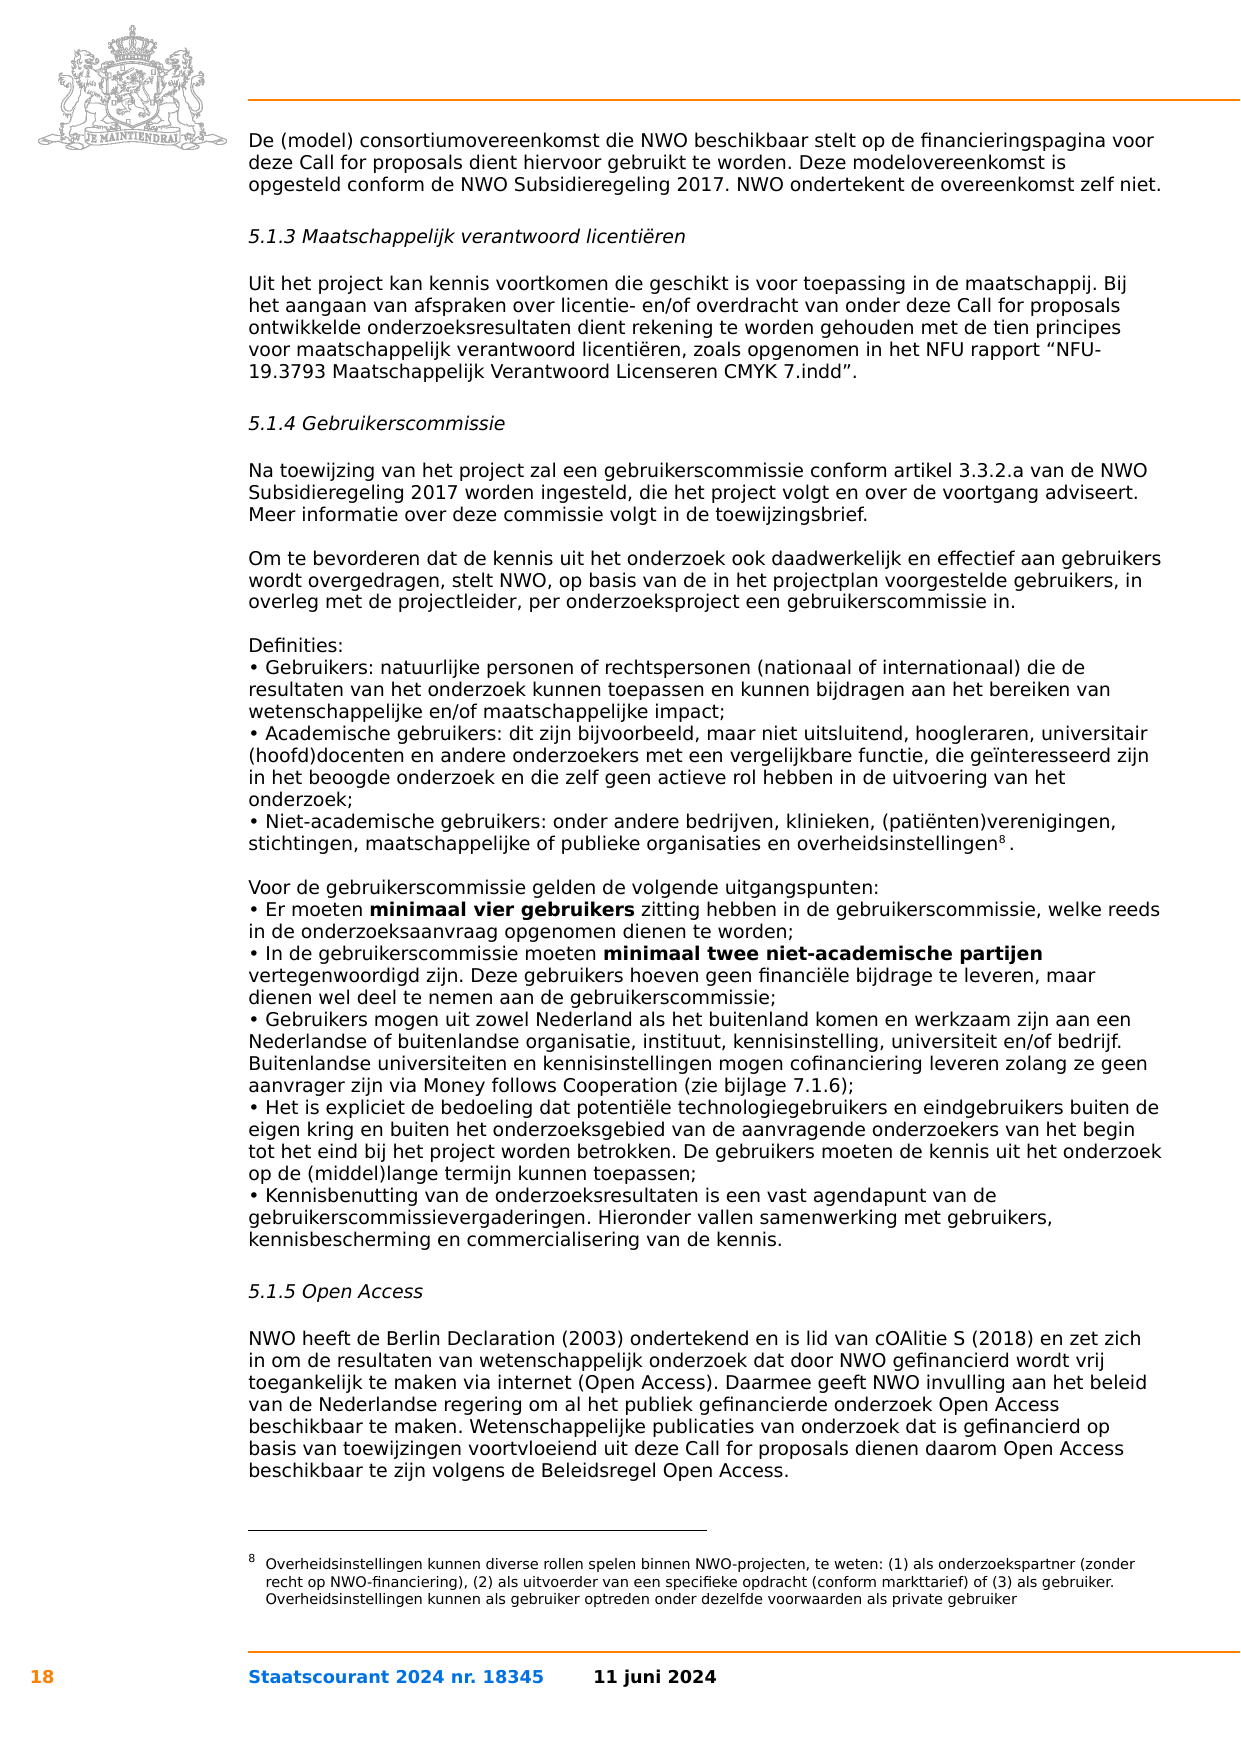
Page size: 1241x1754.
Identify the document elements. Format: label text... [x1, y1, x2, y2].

text Voor de gebruikerscommissie gelden de volgende uitgangspunten: [248, 877, 1163, 899]
text Definities: [248, 635, 1163, 657]
subtitle 5.1.3 Maatschappelijk verantwoord licentiëren [248, 226, 1163, 248]
text De (model) consortiumovereenkomst die NWO beschikbaar stelt op de financieringspagina voor deze Call for proposals dient hiervoor gebruikt te worden. Deze modelovereenkomst is opgesteld conform de NWO Subsidieregeling 2017. NWO ondertekent de overeenkomst zelf niet. [248, 130, 1163, 196]
text Overheidsinstellingen kunnen diverse rollen spelen binnen NWO-projecten, te weten: (1) als onderzoekspartner (zonder recht op NWO-financiering), (2) als uitvoerder van een specifieke opdracht (conform markttarief) of (3) als gebruiker. Overheidsinstellingen kunnen als gebruiker optreden onder dezelfde voorwaarden als private gebruiker [248, 1552, 1163, 1608]
text • Academische gebruikers: dit zijn bijvoorbeeld, maar niet uitsluitend, hoogleraren, universitair (hoofd)docenten en andere onderzoekers met een vergelijkbare functie, die geïnteresseerd zijn in het beoogde onderzoek en die zelf geen actieve rol hebben in de uitvoering van het onderzoek; [248, 723, 1163, 811]
text • Gebruikers mogen uit zowel Nederland als het buitenland komen en werkzaam zijn aan een Nederlandse of buitenlandse organisatie, instituut, kennisinstelling, universiteit en/of bedrijf. Buitenlandse universiteiten en kennisinstellingen mogen cofinanciering leveren zolang ze geen aanvrager zijn via Money follows Cooperation (zie bijlage 7.1.6); [248, 1009, 1163, 1097]
text Uit het project kan kennis voortkomen die geschikt is voor toepassing in de maatschappij. Bij het aangaan van afspraken over licentie- en/of overdracht van onder deze Call for proposals ontwikkelde onderzoeksresultaten dient rekening te worden gehouden met de tien principes voor maatschappelijk verantwoord licentiëren, zoals opgenomen in het NFU rapport “NFU-19.3793 Maatschappelijk Verantwoord Licenseren CMYK 7.indd”. [248, 273, 1163, 383]
text • Kennisbenutting van de onderzoeksresultaten is een vast agendapunt van de gebruikerscommissievergaderingen. Hieronder vallen samenwerking met gebruikers, kennisbescherming en commercialisering van de kennis. [248, 1185, 1163, 1251]
text Na toewijzing van het project zal een gebruikerscommissie conform artikel 3.3.2.a van de NWO Subsidieregeling 2017 worden ingesteld, die het project volgt en over de voortgang adviseert. Meer informatie over deze commissie volgt in de toewijzingsbrief. [248, 460, 1163, 526]
text • Niet-academische gebruikers: onder andere bedrijven, klinieken, (patiënten)verenigingen, stichtingen, maatschappelijke of publieke organisaties en overheidsinstellingen. [248, 811, 1163, 855]
text • In de gebruikerscommissie moeten minimaal twee niet-academische partijen vertegenwoordigd zijn. Deze gebruikers hoeven geen financiële bijdrage te leveren, maar dienen wel deel te nemen aan de gebruikerscommissie; [248, 943, 1163, 1009]
text Om te bevorderen dat de kennis uit het onderzoek ook daadwerkelijk en effectief aan gebruikers wordt overgedragen, stelt NWO, op basis van de in het projectplan voorgestelde gebruikers, in overleg met de projectleider, per onderzoeksproject een gebruikerscommissie in. [248, 547, 1163, 613]
text NWO heeft de Berlin Declaration (2003) ondertekend en is lid van cOAlitie S (2018) en zet zich in om de resultaten van wetenschappelijk onderzoek dat door NWO gefinancierd wordt vrij toegankelijk te maken via internet (Open Access). Daarmee geeft NWO invulling aan het beleid van de Nederlandse regering om al het publiek gefinancierde onderzoek Open Access beschikbaar te maken. Wetenschappelijke publicaties van onderzoek dat is gefinancierd op basis van toewijzingen voortvloeiend uit deze Call for proposals dienen daarom Open Access beschikbaar te zijn volgens de Beleidsregel Open Access. [248, 1328, 1163, 1481]
picture [38, 25, 227, 150]
subtitle 5.1.4 Gebruikerscommissie [248, 413, 1163, 435]
text • Gebruikers: natuurlijke personen of rechtspersonen (nationaal of internationaal) die de resultaten van het onderzoek kunnen toepassen en kunnen bijdragen aan het bereiken van wetenschappelijke en/of maatschappelijke impact; [248, 657, 1163, 723]
subtitle 5.1.5 Open Access [248, 1281, 1163, 1303]
text • Het is expliciet de bedoeling dat potentiële technologiegebruikers en eindgebruikers buiten de eigen kring en buiten het onderzoeksgebied van de aanvragende onderzoekers van het begin tot het eind bij het project worden betrokken. De gebruikers moeten de kennis uit het onderzoek op de (middel)lange termijn kunnen toepassen; [248, 1097, 1163, 1185]
text • Er moeten minimaal vier gebruikers zitting hebben in de gebruikerscommissie, welke reeds in de onderzoeksaanvraag opgenomen dienen te worden; [248, 899, 1163, 943]
